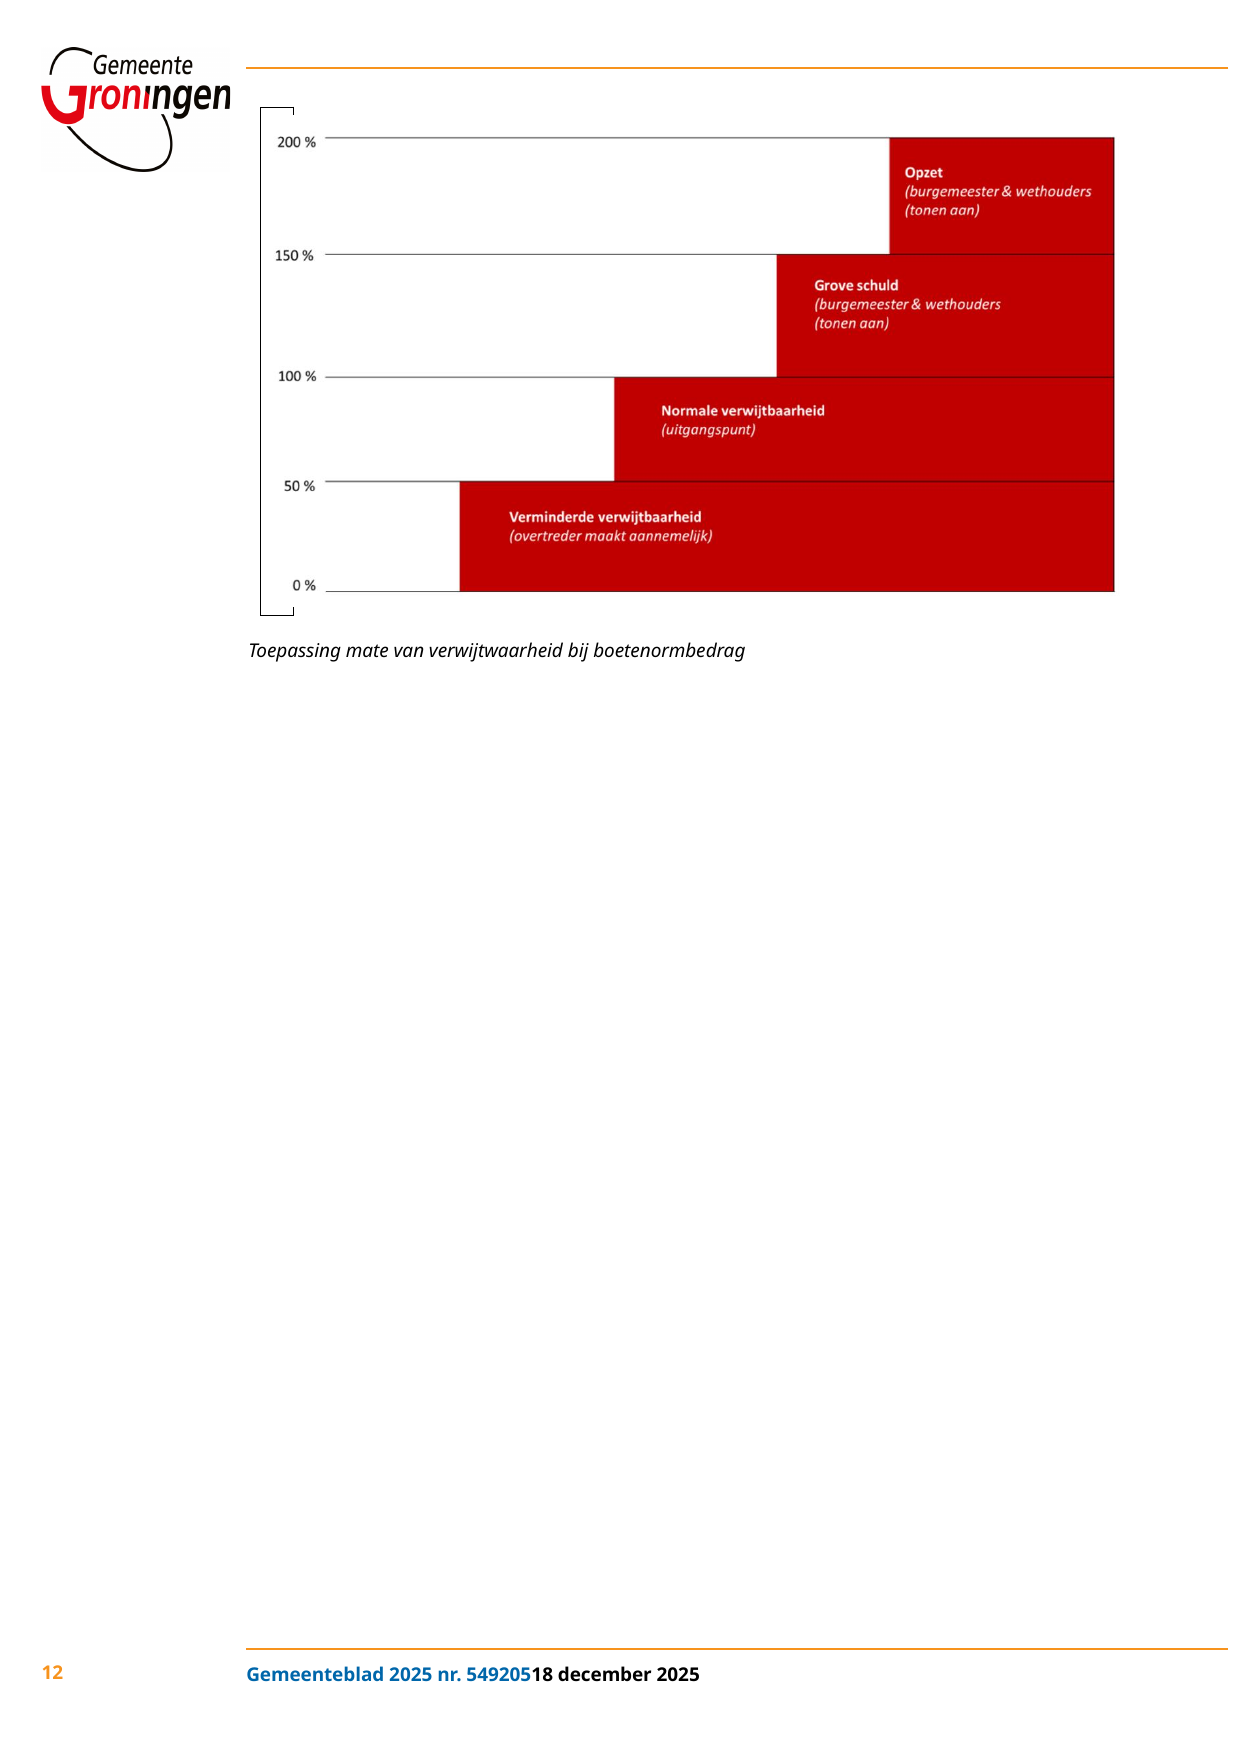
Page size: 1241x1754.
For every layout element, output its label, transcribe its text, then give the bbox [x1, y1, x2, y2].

picture [41, 47, 231, 172]
text Toepassing mate van verwijtwaarheid bij boetenormbedrag [248, 637, 1152, 663]
picture [268, 115, 1173, 607]
